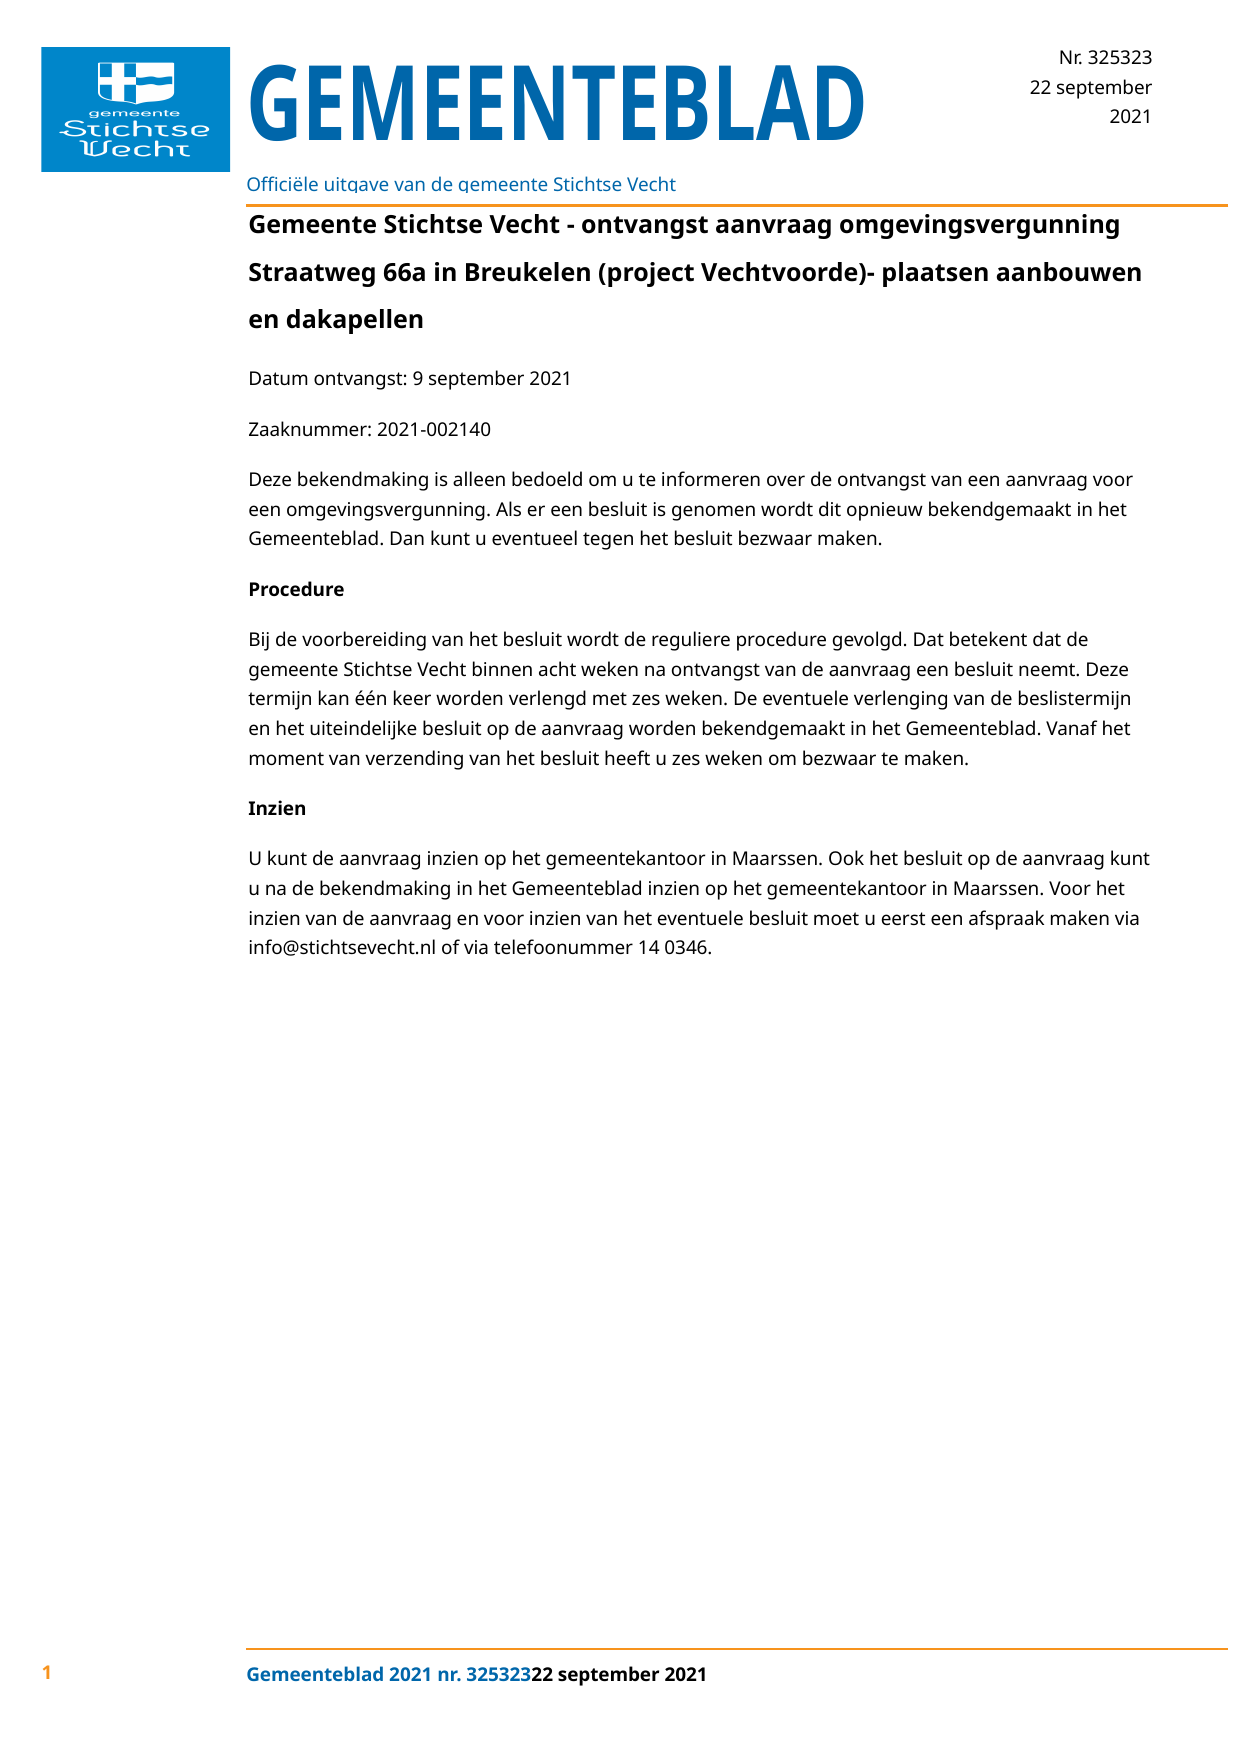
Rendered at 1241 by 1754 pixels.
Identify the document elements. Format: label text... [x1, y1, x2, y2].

text Bij de voorbereiding van het besluit wordt de reguliere procedure gevolgd. Dat betekent dat de gemeente Stichtse Vecht binnen acht weken na ontvangst van de aanvraag een besluit neemt. Deze termijn kan één keer worden verlengd met zes weken. De eventuele verlenging van de beslistermijn en het uiteindelijke besluit op de aanvraag worden bekendgemaakt in het Gemeenteblad. Vanaf het moment van verzending van het besluit heeft u zes weken om bezwaar te maken. [248, 626, 1152, 770]
text Zaaknummer: 2021-002140 [248, 416, 1152, 442]
picture [99, 63, 135, 101]
picture [137, 63, 174, 103]
text Inzien [248, 795, 1152, 821]
text Deze bekendmaking is alleen bedoeld om u te informeren over de ontvangst van een aanvraag voor een omgevingsvergunning. Als er een besluit is genomen wordt dit opnieuw bekendgemaakt in het Gemeenteblad. Dan kunt u eventueel tegen het besluit bezwaar maken. [248, 466, 1152, 551]
text Datum ontvangst: 9 september 2021 [248, 366, 1152, 391]
text Procedure [248, 576, 1152, 602]
text Gemeente Stichtse Vecht - ontvangst aanvraag omgevingsvergunning Straatweg 66a in Breukelen (project Vechtvoorde)- plaatsen aanbouwen en dakapellen [248, 207, 1152, 336]
text U kunt de aanvraag inzien op het gemeentekantoor in Maarssen. Ook het besluit op de aanvraag kunt u na de bekendmaking in het Gemeenteblad inzien op het gemeentekantoor in Maarssen. Voor het inzien van de aanvraag en voor inzien van het eventuele besluit moet u eerst een afspraak maken via info@stichtsevecht.nl of via telefoonummer 14 0346. [248, 846, 1152, 960]
